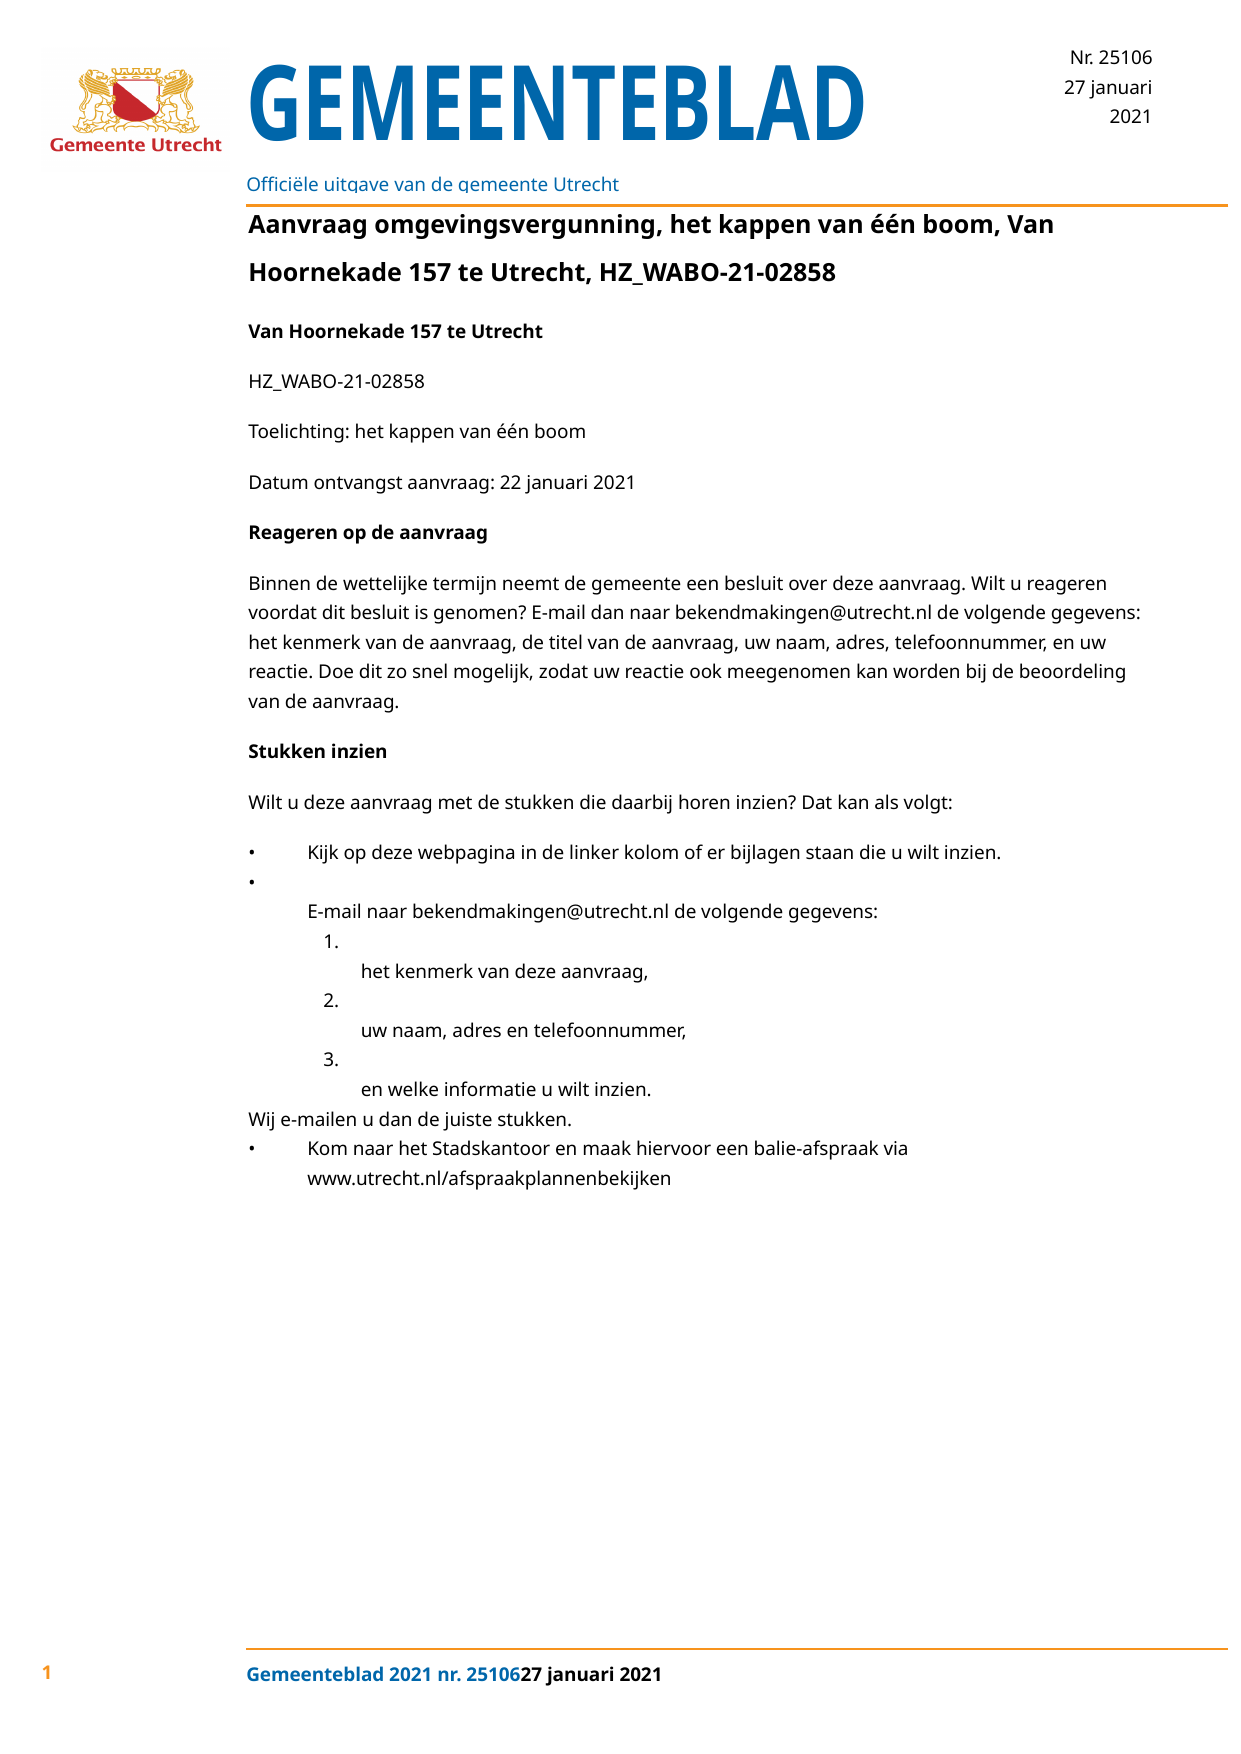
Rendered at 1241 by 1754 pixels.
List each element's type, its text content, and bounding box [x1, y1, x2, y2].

text Binnen de wettelijke termijn neemt de gemeente een besluit over deze aanvraag. Wilt u reageren voordat dit besluit is genomen? E-mail dan naar bekendmakingen@utrecht.nl de volgende gegevens: het kenmerk van de aanvraag, de titel van de aanvraag, uw naam, adres, telefoonnummer, en uw reactie. Doe dit zo snel mogelijk, zodat uw reactie ook meegenomen kan worden bij de beoordeling van de aanvraag. [248, 570, 1152, 714]
text Stukken inzien [248, 739, 1152, 764]
text Wilt u deze aanvraag met de stukken die daarbij horen inzien? Dat kan als volgt: [248, 789, 1152, 815]
list Kom naar het Stadskantoor en maak hiervoor een balie-afspraak via www.utrecht.nl/afspraakplannenbekijken [248, 1135, 1152, 1191]
list en welke informatie u wilt inzien. [323, 1076, 1152, 1102]
text HZ_WABO-21-02858 [248, 368, 1152, 394]
text Datum ontvangst aanvraag: 22 januari 2021 [248, 469, 1152, 495]
list uw naam, adres en telefoonnummer, [323, 1017, 1152, 1043]
list Kijk op deze webpagina in de linker kolom of er bijlagen staan die u wilt inzien. [248, 839, 1152, 865]
picture [41, 47, 231, 172]
text Toelichting: het kappen van één boom [248, 419, 1152, 444]
list het kenmerk van deze aanvraag, [323, 958, 1152, 984]
text Wij e-mailen u dan de juiste stukken. [248, 1106, 1152, 1132]
text Van Hoornekade 157 te Utrecht [248, 318, 1152, 344]
text Aanvraag omgevingsvergunning, het kappen van één boom, Van Hoornekade 157 te Utrecht, HZ_WABO-21-02858 [248, 207, 1152, 288]
list E-mail naar bekendmakingen@utrecht.nl de volgende gegevens: [248, 899, 1152, 924]
text Reageren op de aanvraag [248, 519, 1152, 545]
